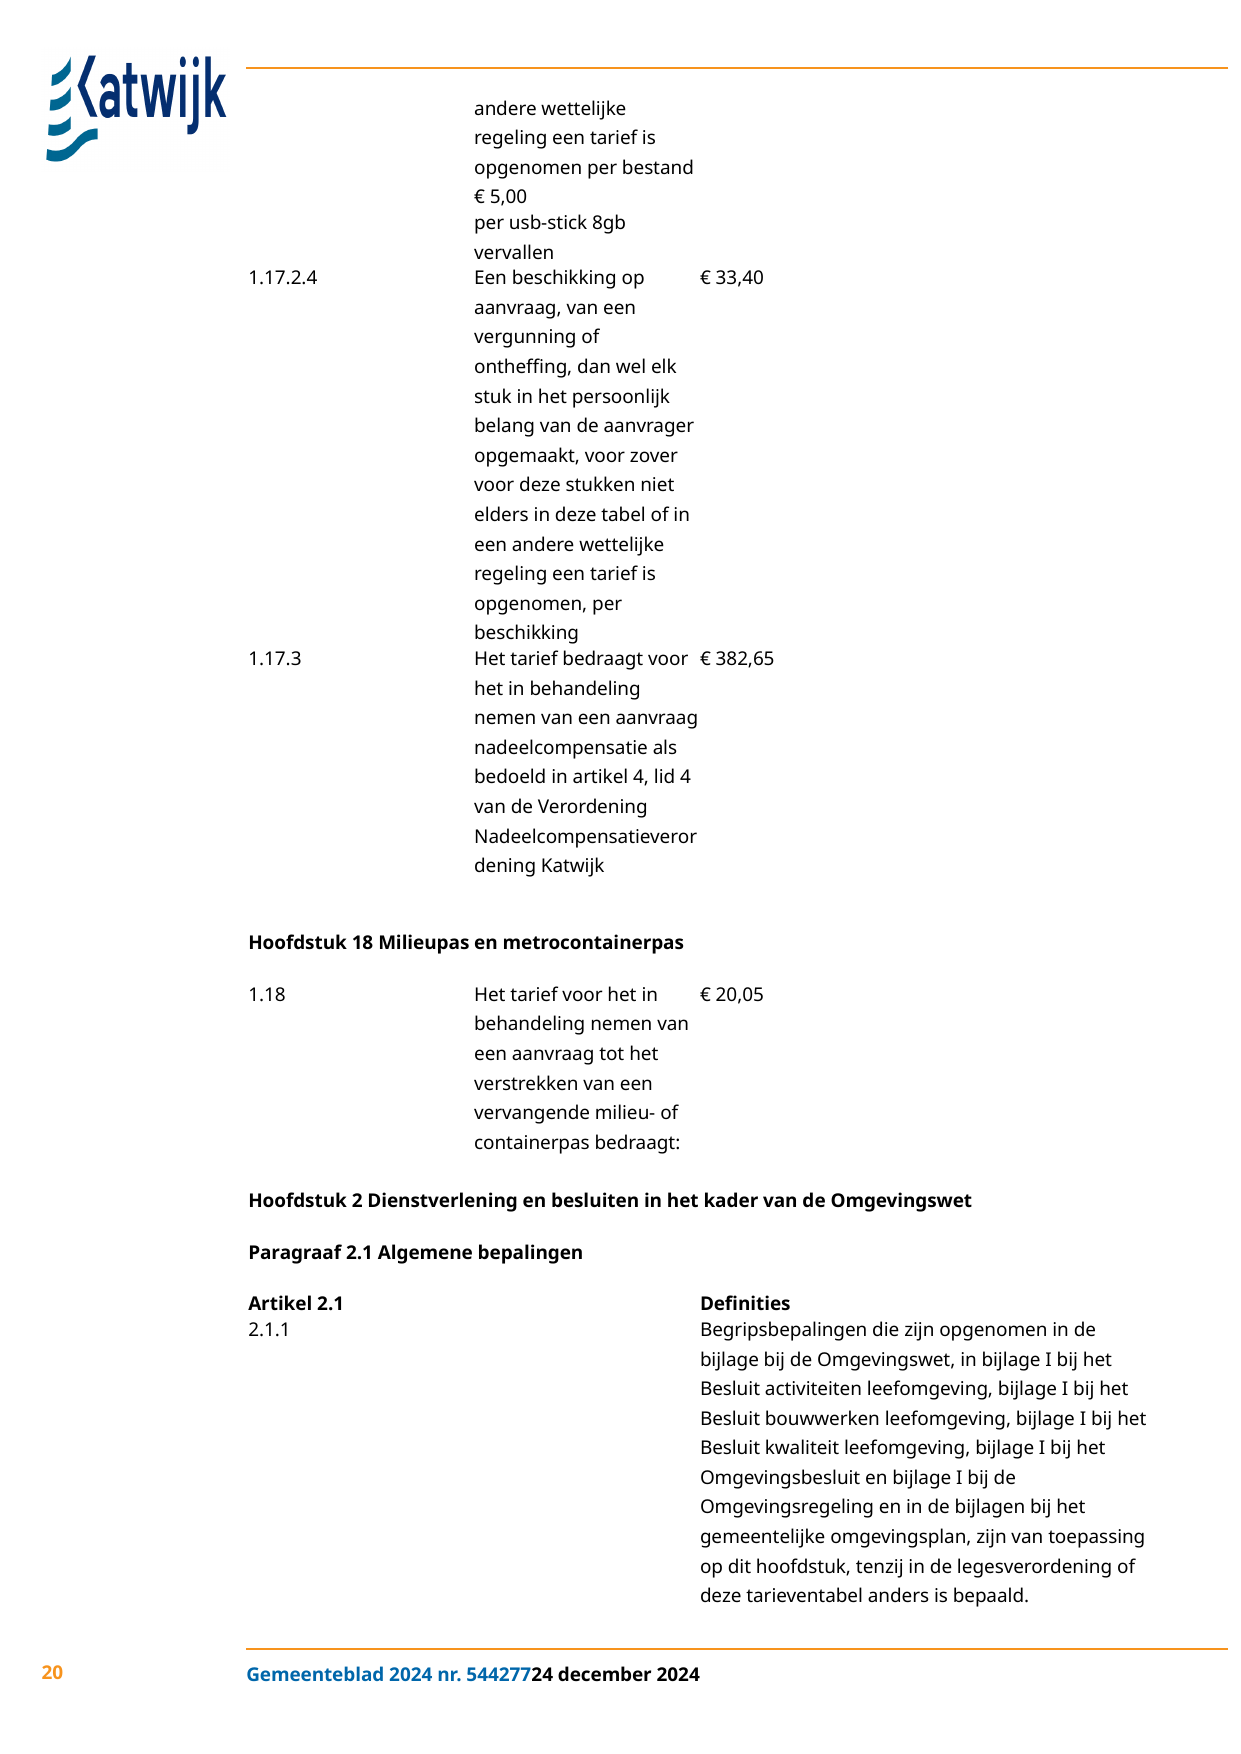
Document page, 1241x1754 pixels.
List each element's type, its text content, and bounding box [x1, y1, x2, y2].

table_cell [248, 1265, 700, 1291]
table_cell Het tarief bedraagt voor het in behandeling nemen van een aanvraag nadeelcompensatie als bedoeld in artikel 4, lid 4 van de Verordening Nadeelcompensatieverordening Katwijk [474, 645, 700, 878]
table_cell 1.18 [248, 981, 474, 1155]
table_cell 1.17.3 [248, 645, 474, 878]
table_cell per usb-stick 8gb vervallen [474, 209, 700, 264]
table_cell [474, 955, 700, 981]
table_cell [248, 955, 474, 981]
table_cell Definities [700, 1291, 1152, 1316]
table_cell [700, 1265, 1152, 1291]
table_cell € 20,05 [700, 981, 926, 1155]
table_cell [700, 1213, 1152, 1239]
table_cell 2.1.1 [248, 1316, 700, 1608]
table_cell Hoofdstuk 18 Milieupas en metrocontainerpas [248, 930, 700, 955]
table_cell [248, 878, 474, 904]
table_header Hoofdstuk 2 Dienstverlening en besluiten in het kader van de Omgevingswet [248, 1188, 1152, 1213]
picture [41, 47, 231, 172]
table_cell andere wettelijke regeling een tarief is opgenomen per bestand € 5,00 [474, 95, 700, 209]
table_cell € 382,65 [700, 645, 926, 878]
table_cell [248, 95, 474, 264]
table_cell [700, 930, 926, 955]
table_cell [248, 1213, 700, 1239]
table_cell [474, 878, 700, 904]
table_cell [700, 95, 926, 264]
table_cell [700, 904, 926, 929]
table_cell Een beschikking op aanvraag, van een vergunning of ontheffing, dan wel elk stuk in het persoonlijk belang van de aanvrager opgemaakt, voor zover voor deze stukken niet elders in deze tabel of in een andere wettelijke regeling een tarief is opgenomen, per beschikking [474, 265, 700, 645]
table_cell [474, 904, 700, 929]
table_cell [700, 878, 926, 904]
table_cell [248, 904, 474, 929]
table_cell Het tarief voor het in behandeling nemen van een aanvraag tot het verstrekken van een vervangende milieu- of containerpas bedraagt: [474, 981, 700, 1155]
table_cell 1.17.2.4 [248, 265, 474, 645]
table_cell [700, 955, 926, 981]
table_cell € 33,40 [700, 265, 926, 645]
table_cell Artikel 2.1 [248, 1291, 700, 1316]
table_cell Paragraaf 2.1 Algemene bepalingen [248, 1239, 1152, 1265]
table_cell Begripsbepalingen die zijn opgenomen in de bijlage bij de Omgevingswet, in bijlage I bij het Besluit activiteiten leefomgeving, bijlage I bij het Besluit bouwwerken leefomgeving, bijlage I bij het Besluit kwaliteit leefomgeving, bijlage I bij het Omgevingsbesluit en bijlage I bij de Omgevingsregeling en in de bijlagen bij het gemeentelijke omgevingsplan, zijn van toepassing op dit hoofdstuk, tenzij in de legesverordening of deze tarieventabel anders is bepaald. [700, 1316, 1152, 1608]
